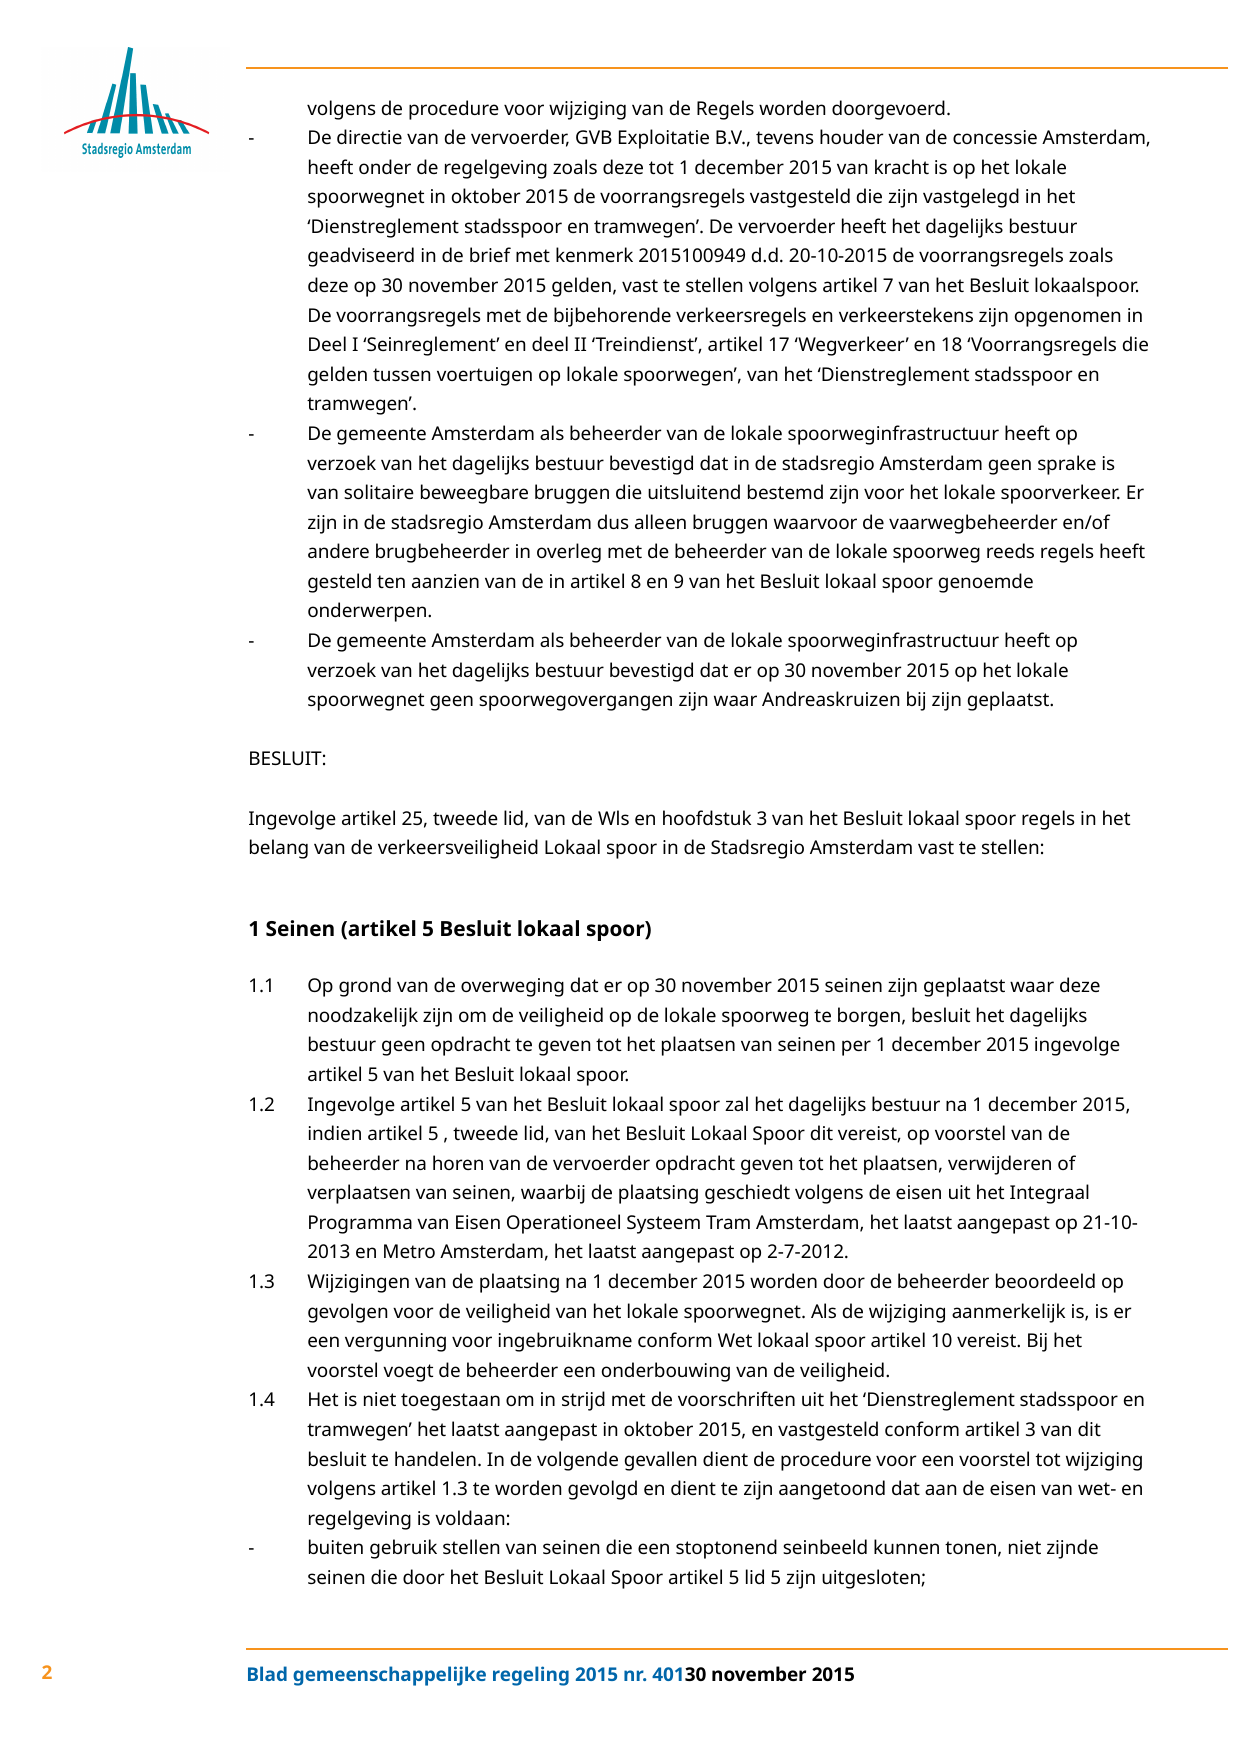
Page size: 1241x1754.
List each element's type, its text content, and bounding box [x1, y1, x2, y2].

list De directie van de vervoerder, GVB Exploitatie B.V., tevens houder van de concessie Amsterdam, heeft onder de regelgeving zoals deze tot 1 december 2015 van kracht is op het lokale spoorwegnet in oktober 2015 de voorrangsregels vastgesteld die zijn vastgelegd in het ‘Dienstreglement stadsspoor en tramwegen’. De vervoerder heeft het dagelijks bestuur geadviseerd in de brief met kenmerk 2015100949 d.d. 20-10-2015 de voorrangsregels zoals deze op 30 november 2015 gelden, vast te stellen volgens artikel 7 van het Besluit lokaalspoor. De voorrangsregels met de bijbehorende verkeersregels en verkeerstekens zijn opgenomen in Deel I ‘Seinreglement’ en deel II ‘Treindienst’, artikel 17 ‘Wegverkeer’ en 18 ‘Voorrangsregels die gelden tussen voertuigen op lokale spoorwegen’, van het ‘Dienstreglement stadsspoor en tramwegen’. [248, 124, 1152, 416]
text Ingevolge artikel 25, tweede lid, van de Wls en hoofdstuk 3 van het Besluit lokaal spoor regels in het belang van de verkeersveiligheid Lokaal spoor in de Stadsregio Amsterdam vast te stellen: [248, 805, 1152, 860]
list Het is niet toegestaan om in strijd met de voorschriften uit het ‘Dienstreglement stadsspoor en tramwegen’ het laatst aangepast in oktober 2015, en vastgesteld conform artikel 3 van dit besluit te handelen. In de volgende gevallen dient de procedure voor een voorstel tot wijziging volgens artikel 1.3 te worden gevolgd en dient te zijn aangetoond dat aan de eisen van wet- en regelgeving is voldaan: [248, 1387, 1152, 1531]
list De gemeente Amsterdam als beheerder van de lokale spoorweginfrastructuur heeft op verzoek van het dagelijks bestuur bevestigd dat in de stadsregio Amsterdam geen sprake is van solitaire beweegbare bruggen die uitsluitend bestemd zijn voor het lokale spoorverkeer. Er zijn in de stadsregio Amsterdam dus alleen bruggen waarvoor de vaarwegbeheerder en/of andere brugbeheerder in overleg met de beheerder van de lokale spoorweg reeds regels heeft gesteld ten aanzien van de in artikel 8 en 9 van het Besluit lokaal spoor genoemde onderwerpen. [248, 420, 1152, 623]
list Ingevolge artikel 5 van het Besluit lokaal spoor zal het dagelijks bestuur na 1 december 2015, indien artikel 5 , tweede lid, van het Besluit Lokaal Spoor dit vereist, op voorstel van de beheerder na horen van de vervoerder opdracht geven tot het plaatsen, verwijderen of verplaatsen van seinen, waarbij de plaatsing geschiedt volgens de eisen uit het Integraal Programma van Eisen Operationeel Systeem Tram Amsterdam, het laatst aangepast op 21-10-2013 en Metro Amsterdam, het laatst aangepast op 2-7-2012. [248, 1091, 1152, 1264]
text BESLUIT: [248, 746, 1152, 771]
list Op grond van de overweging dat er op 30 november 2015 seinen zijn geplaatst waar deze noodzakelijk zijn om de veiligheid op de lokale spoorweg te borgen, besluit het dagelijks bestuur geen opdracht te geven tot het plaatsen van seinen per 1 december 2015 ingevolge artikel 5 van het Besluit lokaal spoor. [248, 972, 1152, 1087]
list buiten gebruik stellen van seinen die een stoptonend seinbeeld kunnen tonen, niet zijnde seinen die door het Besluit Lokaal Spoor artikel 5 lid 5 zijn uitgesloten; [248, 1534, 1152, 1590]
list volgens de procedure voor wijziging van de Regels worden doorgevoerd. [248, 95, 1152, 121]
picture [41, 47, 231, 172]
text 1 Seinen (artikel 5 Besluit lokaal spoor) [248, 914, 1152, 943]
list Wijzigingen van de plaatsing na 1 december 2015 worden door de beheerder beoordeeld op gevolgen voor de veiligheid van het lokale spoorwegnet. Als de wijziging aanmerkelijk is, is er een vergunning voor ingebruikname conform Wet lokaal spoor artikel 10 vereist. Bij het voorstel voegt de beheerder een onderbouwing van de veiligheid. [248, 1268, 1152, 1383]
list De gemeente Amsterdam als beheerder van de lokale spoorweginfrastructuur heeft op verzoek van het dagelijks bestuur bevestigd dat er op 30 november 2015 op het lokale spoorwegnet geen spoorwegovergangen zijn waar Andreaskruizen bij zijn geplaatst. [248, 627, 1152, 712]
